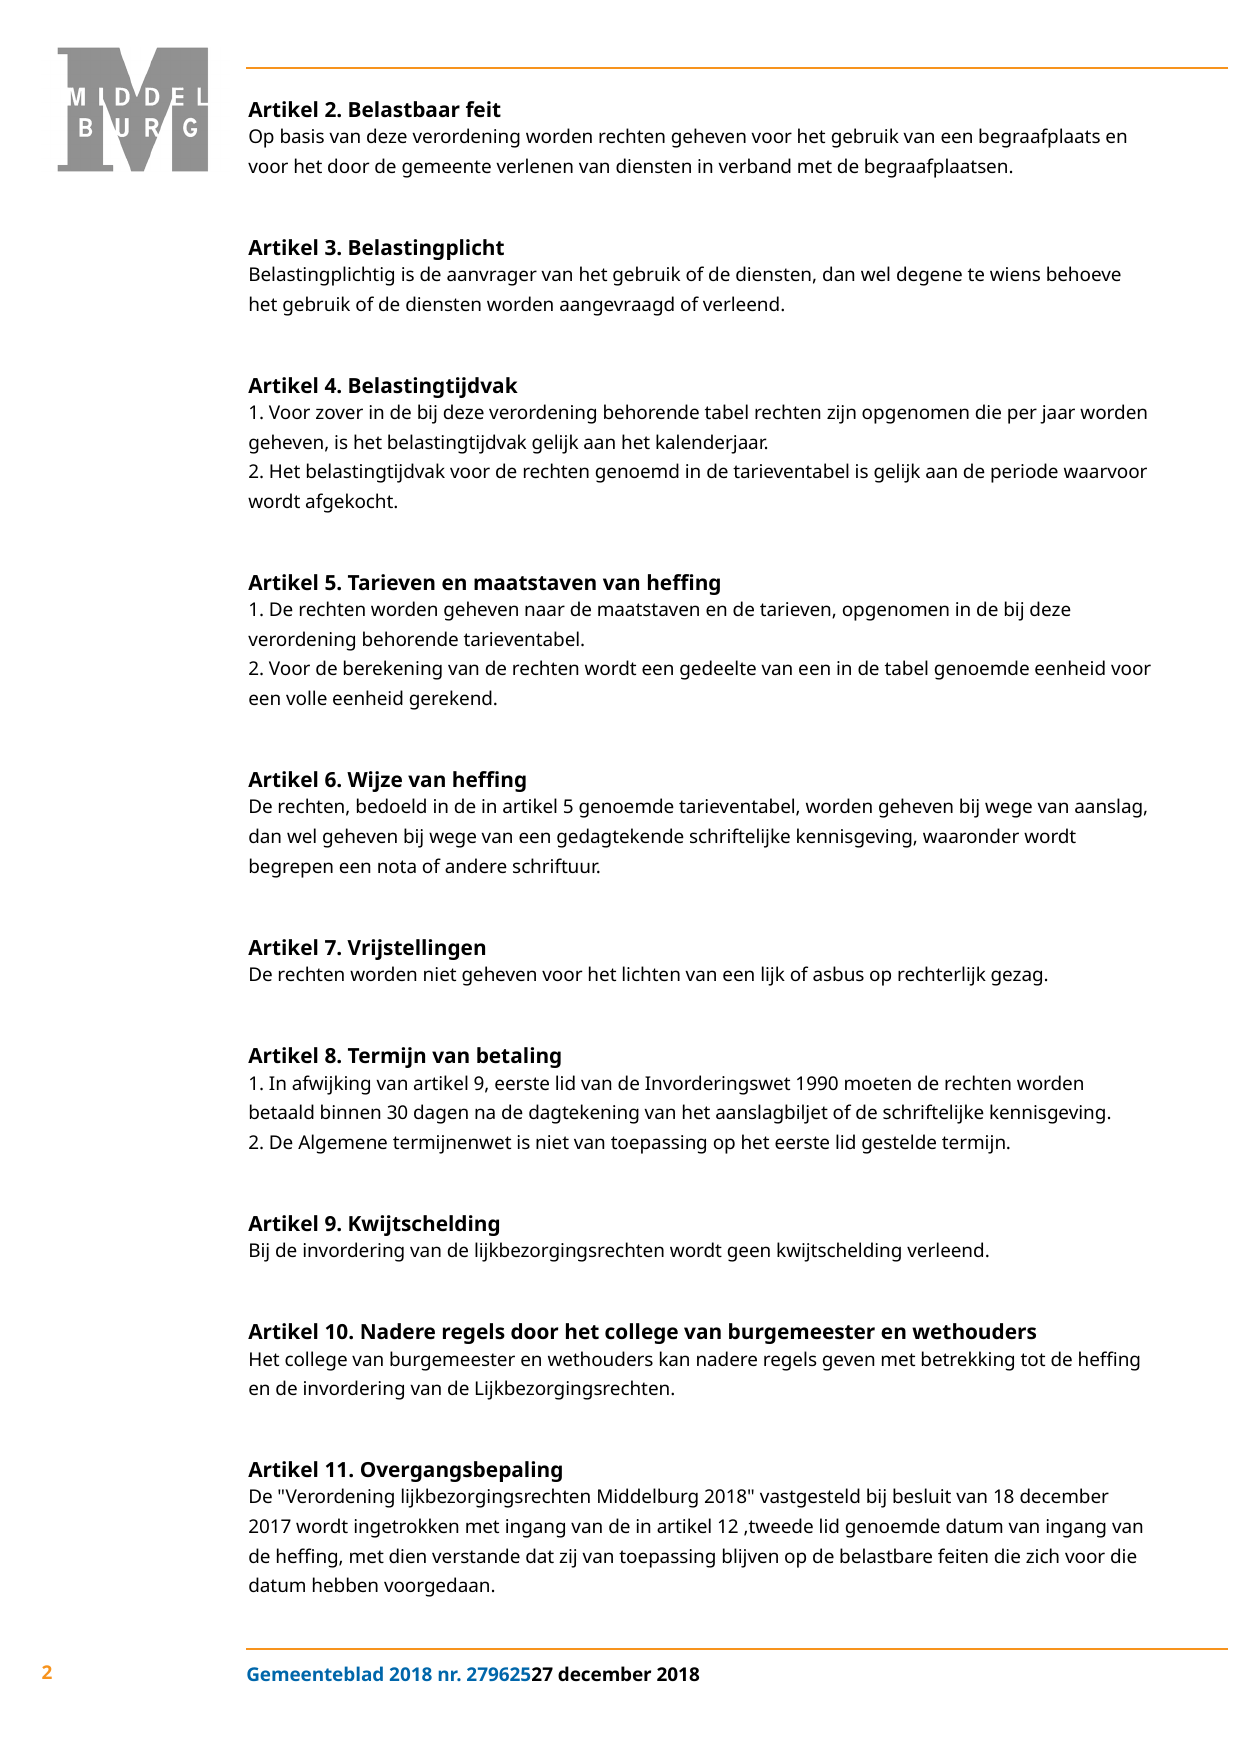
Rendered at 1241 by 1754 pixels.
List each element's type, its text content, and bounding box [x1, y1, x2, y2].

text 1. De rechten worden geheven naar de maatstaven en de tarieven, opgenomen in de bij deze verordening behorende tarieventabel. [248, 596, 1152, 652]
text 1. Voor zover in de bij deze verordening behorende tabel rechten zijn opgenomen die per jaar worden geheven, is het belastingtijdvak gelijk aan het kalenderjaar. [248, 399, 1152, 454]
text Artikel 9. Kwijtschelding [248, 1209, 1152, 1237]
text Artikel 8. Termijn van betaling [248, 1041, 1152, 1070]
text De "Verordening lijkbezorgingsrechten Middelburg 2018" vastgesteld bij besluit van 18 december 2017 wordt ingetrokken met ingang van de in artikel 12 ,tweede lid genoemde datum van ingang van de heffing, met dien verstande dat zij van toepassing blijven op de belastbare feiten die zich voor die datum hebben voorgedaan. [248, 1484, 1152, 1598]
picture [41, 47, 231, 172]
text Bij de invordering van de lijkbezorgingsrechten wordt geen kwijtschelding verleend. [248, 1237, 1152, 1263]
text Artikel 5. Tarieven en maatstaven van heffing [248, 568, 1152, 596]
text Artikel 6. Wijze van heffing [248, 765, 1152, 794]
text 2. Het belastingtijdvak voor de rechten genoemd in de tarieventabel is gelijk aan de periode waarvoor wordt afgekocht. [248, 458, 1152, 514]
text De rechten, bedoeld in de in artikel 5 genoemde tarieventabel, worden geheven bij wege van aanslag, dan wel geheven bij wege van een gedagtekende schriftelijke kennisgeving, waaronder wordt begrepen een nota of andere schriftuur. [248, 794, 1152, 878]
text 2. De Algemene termijnenwet is niet van toepassing op het eerste lid gestelde termijn. [248, 1129, 1152, 1154]
text Op basis van deze verordening worden rechten geheven voor het gebruik van een begraafplaats en voor het door de gemeente verlenen van diensten in verband met de begraafplaatsen. [248, 123, 1152, 178]
text Belastingplichtig is de aanvrager van het gebruik of de diensten, dan wel degene te wiens behoeve het gebruik of de diensten worden aangevraagd of verleend. [248, 261, 1152, 317]
text 1. In afwijking van artikel 9, eerste lid van de Invorderingswet 1990 moeten de rechten worden betaald binnen 30 dagen na de dagtekening van het aanslagbiljet of de schriftelijke kennisgeving. [248, 1070, 1152, 1125]
text 2. Voor de berekening van de rechten wordt een gedeelte van een in de tabel genoemde eenheid voor een volle eenheid gerekend. [248, 656, 1152, 711]
text Artikel 4. Belastingtijdvak [248, 371, 1152, 399]
text Artikel 3. Belastingplicht [248, 233, 1152, 261]
text Artikel 11. Overgangsbepaling [248, 1455, 1152, 1484]
text Artikel 10. Nadere regels door het college van burgemeester en wethouders [248, 1317, 1152, 1346]
text Artikel 7. Vrijstellingen [248, 933, 1152, 961]
text De rechten worden niet geheven voor het lichten van een lijk of asbus op rechterlijk gezag. [248, 961, 1152, 987]
text Het college van burgemeester en wethouders kan nadere regels geven met betrekking tot de heffing en de invordering van de Lijkbezorgingsrechten. [248, 1346, 1152, 1401]
text Artikel 2. Belastbaar feit [248, 95, 1152, 123]
